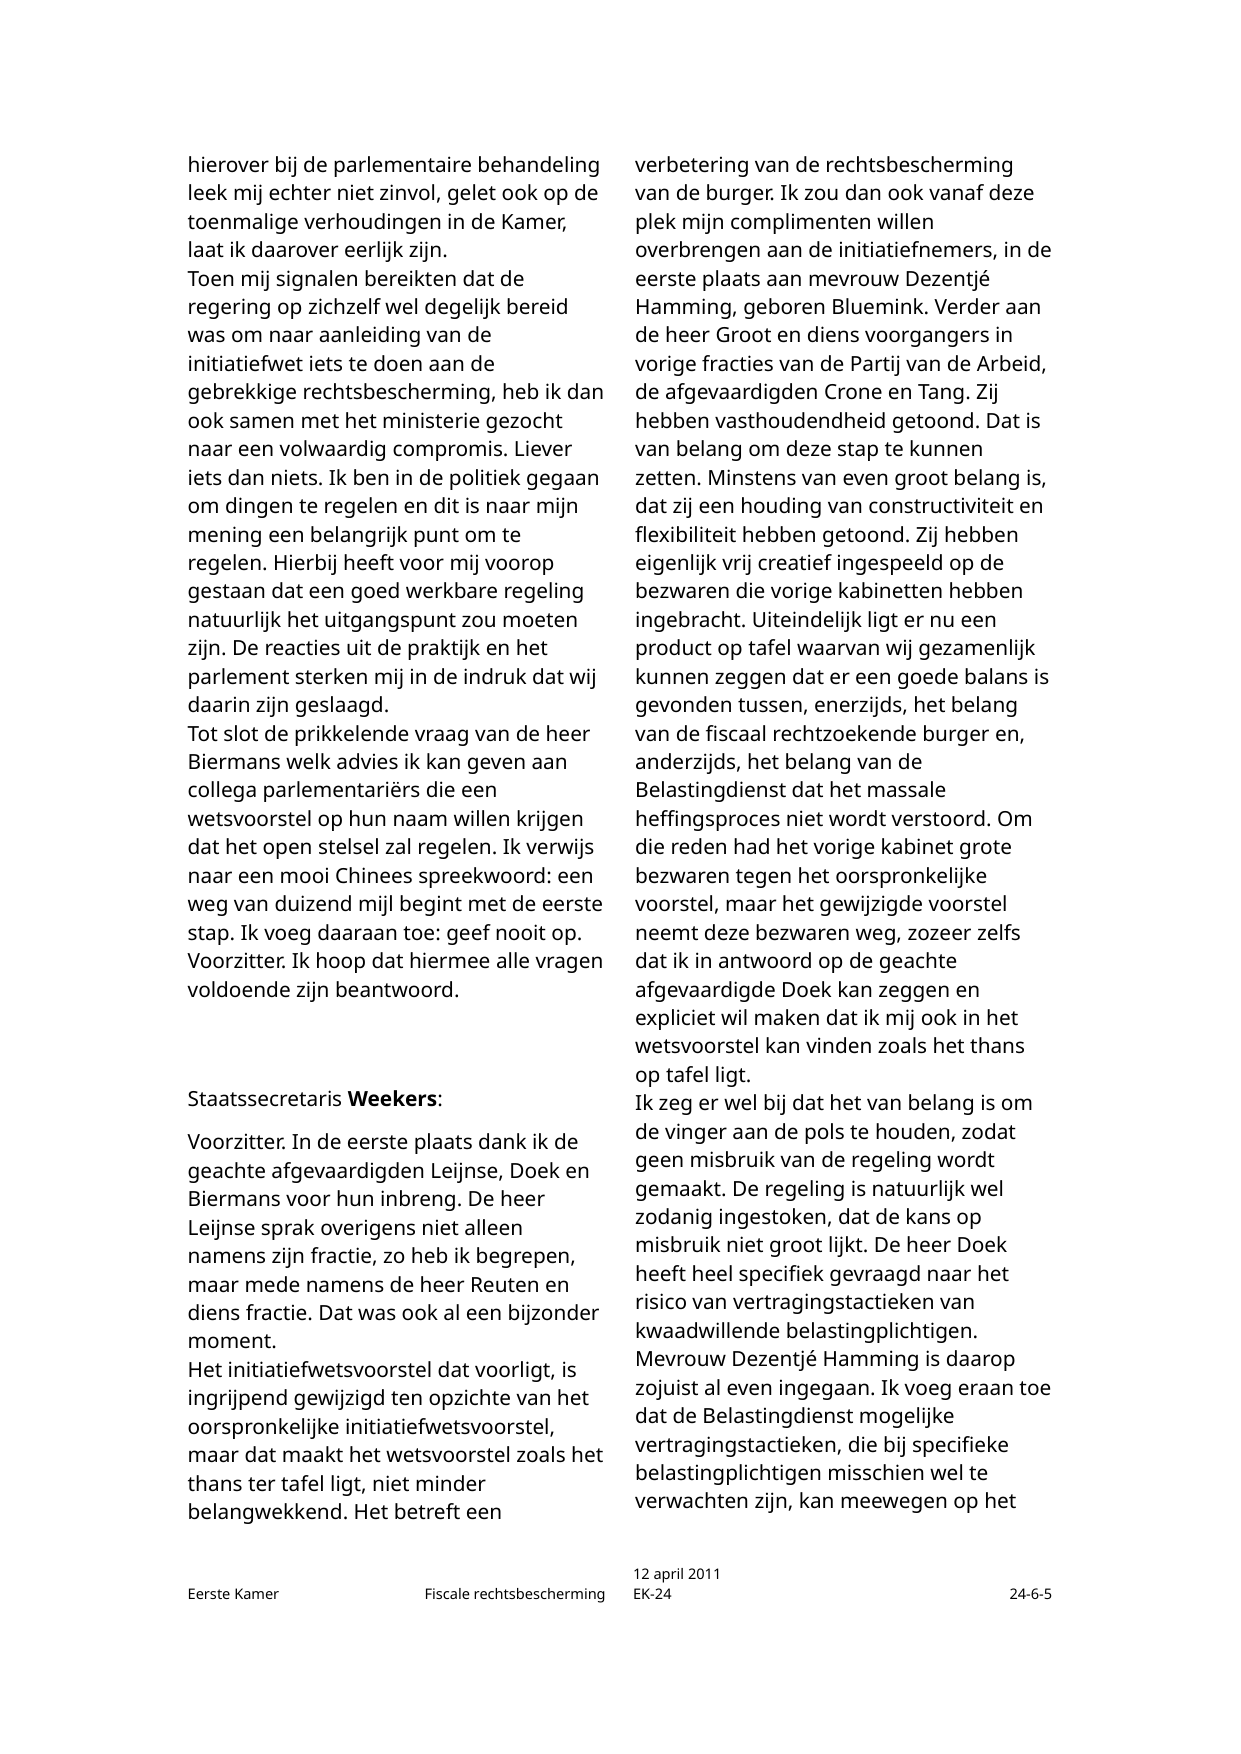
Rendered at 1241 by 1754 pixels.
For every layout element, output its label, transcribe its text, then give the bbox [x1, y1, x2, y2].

text Voorzitter. In de eerste plaats dank ik de geachte afgevaardigden Leijnse, Doek en Biermans voor hun inbreng. De heer Leijnse sprak overigens niet alleen namens zijn fractie, zo heb ik begrepen, maar mede namens de heer Reuten en diens fractie. Dat was ook al een bijzonder moment. [187, 1127, 605, 1355]
text Toen mij signalen bereikten dat de regering op zichzelf wel degelijk bereid was om naar aanleiding van de initiatiefwet iets te doen aan de gebrekkige rechtsbescherming, heb ik dan ook samen met het ministerie gezocht naar een volwaardig compromis. Liever iets dan niets. Ik ben in de politiek gegaan om dingen te regelen en dit is naar mijn mening een belangrijk punt om te regelen. Hierbij heeft voor mij voorop gestaan dat een goed werkbare regeling natuurlijk het uitgangspunt zou moeten zijn. De reacties uit de praktijk en het parlement sterken mij in de indruk dat wij daarin zijn geslaagd. [187, 264, 605, 719]
text Het initiatiefwetsvoorstel dat voorligt, is ingrijpend gewijzigd ten opzichte van het oorspronkelijke initiatiefwetsvoorstel, maar dat maakt het wetsvoorstel zoals het thans ter tafel ligt, niet minder belangwekkend. Het betreft een [187, 1355, 605, 1526]
text  [187, 1033, 605, 1062]
text hierover bij de parlementaire behandeling leek mij echter niet zinvol, gelet ook op de toenmalige verhoudingen in de Kamer, laat ik daarover eerlijk zijn. [187, 150, 605, 264]
text verbetering van de rechtsbescherming van de burger. Ik zou dan ook vanaf deze plek mijn complimenten willen overbrengen aan de initiatiefnemers, in de eerste plaats aan mevrouw Dezentjé Hamming, geboren Bluemink. Verder aan de heer Groot en diens voorgangers in vorige fracties van de Partij van de Arbeid, de afgevaardigden Crone en Tang. Zij hebben vasthoudendheid getoond. Dat is van belang om deze stap te kunnen zetten. Minstens van even groot belang is, dat zij een houding van constructiviteit en flexibiliteit hebben getoond. Zij hebben eigenlijk vrij creatief ingespeeld op de bezwaren die vorige kabinetten hebben ingebracht. Uiteindelijk ligt er nu een product op tafel waarvan wij gezamenlijk kunnen zeggen dat er een goede balans is gevonden tussen, enerzijds, het belang van de fiscaal rechtzoekende burger en, anderzijds, het belang van de Belastingdienst dat het massale heffingsproces niet wordt verstoord. Om die reden had het vorige kabinet grote bezwaren tegen het oorspronkelijke voorstel, maar het gewijzigde voorstel neemt deze bezwaren weg, zozeer zelfs dat ik in antwoord op de geachte afgevaardigde Doek kan zeggen en expliciet wil maken dat ik mij ook in het wetsvoorstel kan vinden zoals het thans op tafel ligt. [635, 150, 1053, 1088]
text Staatssecretaris Weekers: [187, 1084, 605, 1112]
text Tot slot de prikkelende vraag van de heer Biermans welk advies ik kan geven aan collega parlementariërs die een wetsvoorstel op hun naam willen krijgen dat het open stelsel zal regelen. Ik verwijs naar een mooi Chinees spreekwoord: een weg van duizend mijl begint met de eerste stap. Ik voeg daaraan toe: geef nooit op. [187, 719, 605, 946]
text Voorzitter. Ik hoop dat hiermee alle vragen voldoende zijn beantwoord. [187, 946, 605, 1003]
text Ik zeg er wel bij dat het van belang is om de vinger aan de pols te houden, zodat geen misbruik van de regeling wordt gemaakt. De regeling is natuurlijk wel zodanig ingestoken, dat de kans op misbruik niet groot lijkt. De heer Doek heeft heel specifiek gevraagd naar het risico van vertragingstactieken van kwaadwillende belastingplichtigen. Mevrouw Dezentjé Hamming is daarop zojuist al even ingegaan. Ik voeg eraan toe dat de Belastingdienst mogelijke vertragingstactieken, die bij specifieke belastingplichtigen misschien wel te verwachten zijn, kan meewegen op het [635, 1088, 1053, 1515]
